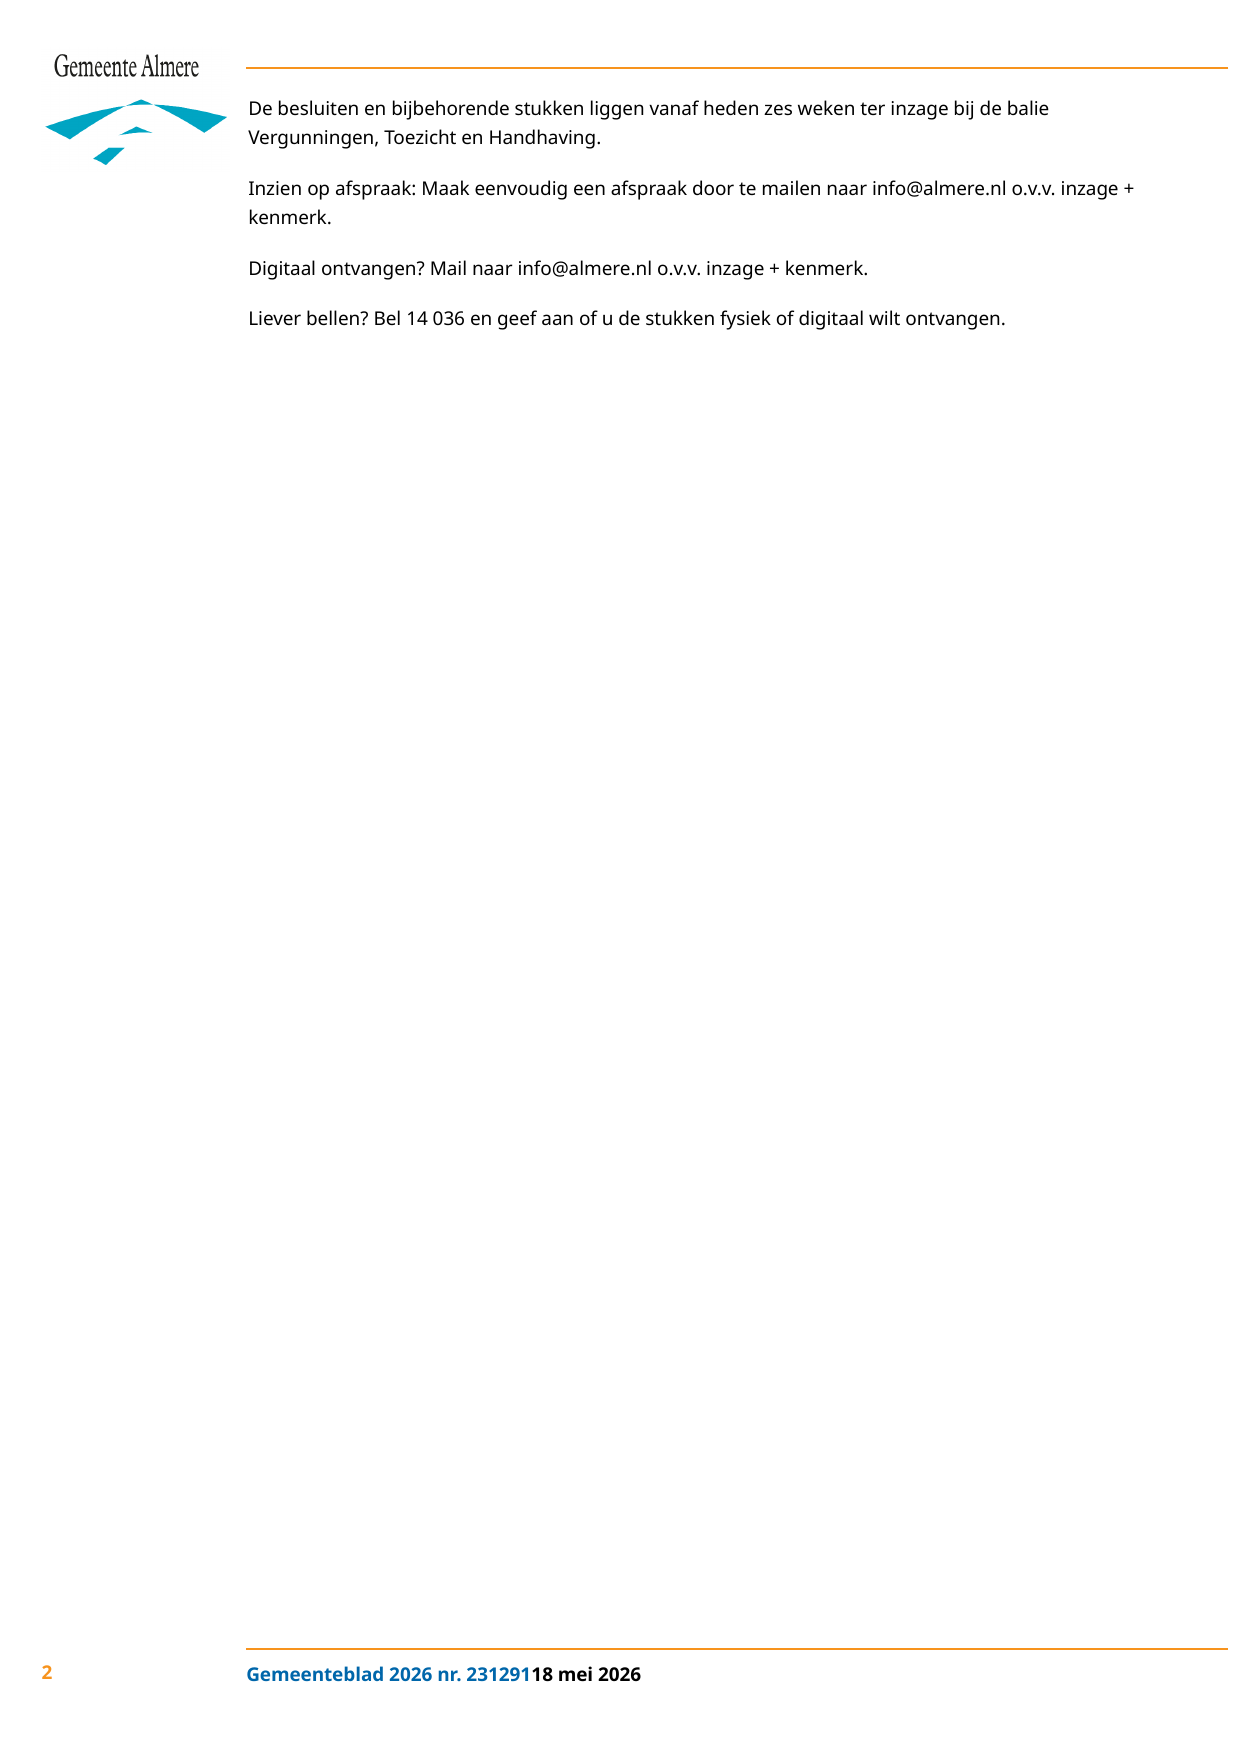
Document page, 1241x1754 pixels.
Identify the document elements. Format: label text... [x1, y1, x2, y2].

picture [41, 47, 231, 172]
text Digitaal ontvangen? Mail naar info@almere.nl o.v.v. inzage + kenmerk. [248, 255, 1152, 281]
text De besluiten en bijbehorende stukken liggen vanaf heden zes weken ter inzage bij de balie Vergunningen, Toezicht en Handhaving. [248, 95, 1152, 150]
text Inzien op afspraak: Maak eenvoudig een afspraak door te mailen naar info@almere.nl o.v.v. inzage + kenmerk. [248, 175, 1152, 230]
text Liever bellen? Bel 14 036 en geef aan of u de stukken fysiek of digitaal wilt ontvangen. [248, 305, 1152, 331]
